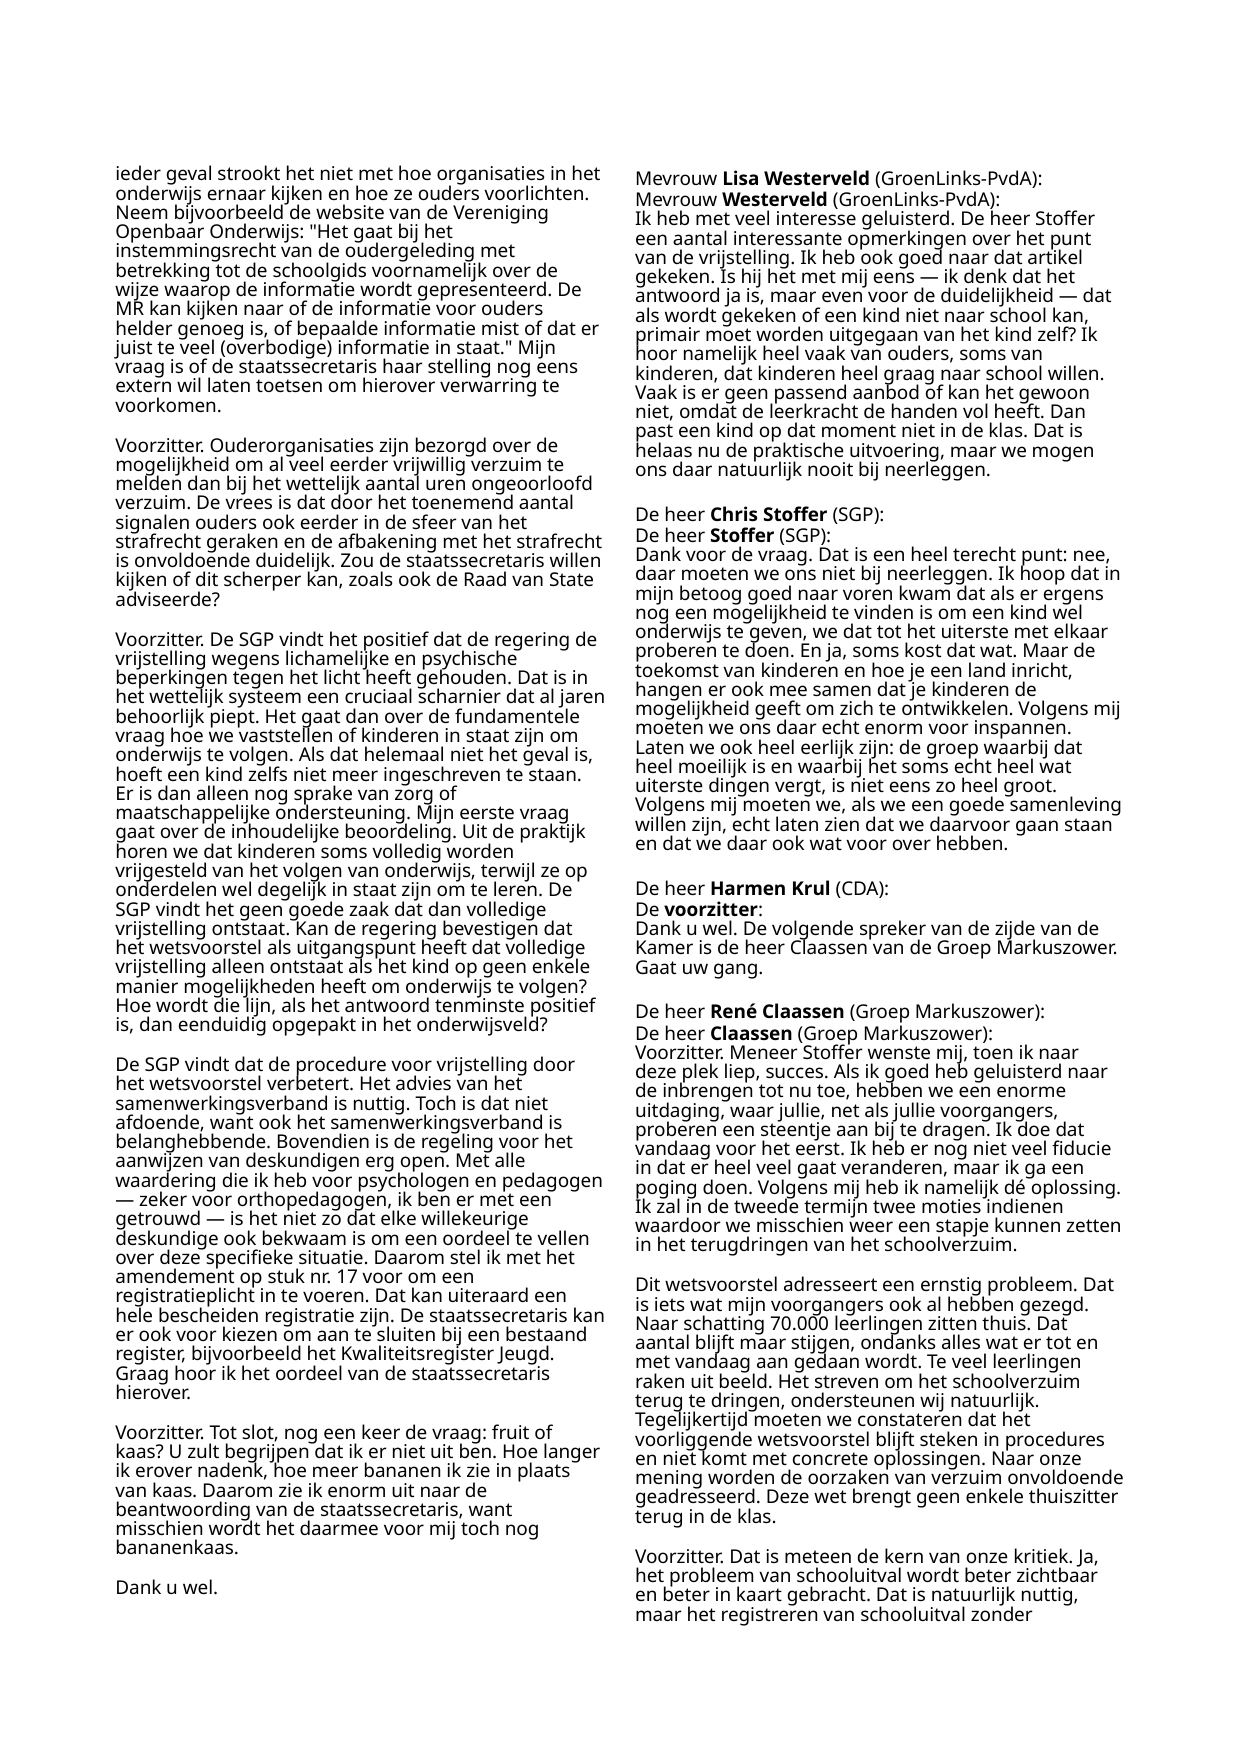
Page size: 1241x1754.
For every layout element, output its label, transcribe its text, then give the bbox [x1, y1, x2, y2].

text Voorzitter. Ouderorganisaties zijn bezorgd over de mogelijkheid om al veel eerder vrijwillig verzuim te melden dan bij het wettelijk aantal uren ongeoorloofd verzuim. De vrees is dat door het toenemend aantal signalen ouders ook eerder in de sfeer van het strafrecht geraken en de afbakening met het strafrecht is onvoldoende duidelijk. Zou de staatssecretaris willen kijken of dit scherper kan, zoals ook de Raad van State adviseerde? [115, 437, 605, 610]
text Dank voor de vraag. Dat is een heel terecht punt: nee, daar moeten we ons niet bij neerleggen. Ik hoop dat in mijn betoog goed naar voren kwam dat als er ergens nog een mogelijkheid te vinden is om een kind wel onderwijs te geven, we dat tot het uiterste met elkaar proberen te doen. En ja, soms kost dat wat. Maar de toekomst van kinderen en hoe je een land inricht, hangen er ook mee samen dat je kinderen de mogelijkheid geeft om zich te ontwikkelen. Volgens mij moeten we ons daar echt enorm voor inspannen. Laten we ook heel eerlijk zijn: de groep waarbij dat heel moeilijk is en waarbij het soms echt heel wat uiterste dingen vergt, is niet eens zo heel groot. Volgens mij moeten we, als we een goede samenleving willen zijn, echt laten zien dat we daarvoor gaan staan en dat we daar ook wat voor over hebben. [635, 546, 1125, 854]
text De SGP vindt dat de procedure voor vrijstelling door het wetsvoorstel verbetert. Het advies van het samenwerkingsverband is nuttig. Toch is dat niet afdoende, want ook het samenwerkingsverband is belanghebbende. Bovendien is de regeling voor het aanwijzen van deskundigen erg open. Met alle waardering die ik heb voor psychologen en pedagogen — zeker voor orthopedagogen, ik ben er met een getrouwd — is het niet zo dat elke willekeurige deskundige ook bekwaam is om een oordeel te vellen over deze specifieke situatie. Daarom stel ik met het amendement op stuk nr. 17 voor om een registratieplicht in te voeren. Dat kan uiteraard een hele bescheiden registratie zijn. De staatssecretaris kan er ook voor kiezen om aan te sluiten bij een bestaand register, bijvoorbeeld het Kwaliteitsregister Jeugd. Graag hoor ik het oordeel van de staatssecretaris hierover. [115, 1056, 605, 1403]
text De heer Stoffer (SGP): [635, 527, 1125, 546]
text Dank u wel. De volgende spreker van de zijde van de Kamer is de heer Claassen van de Groep Markuszower. Gaat uw gang. [635, 920, 1125, 978]
text Voorzitter. Tot slot, nog een keer de vraag: fruit of kaas? U zult begrijpen dat ik er niet uit ben. Hoe langer ik erover nadenk, hoe meer bananen ik zie in plaats van kaas. Daarom zie ik enorm uit naar de beantwoording van de staatssecretaris, want misschien wordt het daarmee voor mij toch nog bananenkaas. [115, 1424, 605, 1559]
text Voorzitter. De SGP vindt het positief dat de regering de vrijstelling wegens lichamelijke en psychische beperkingen tegen het licht heeft gehouden. Dat is in het wettelijk systeem een cruciaal scharnier dat al jaren behoorlijk piept. Het gaat dan over de fundamentele vraag hoe we vaststellen of kinderen in staat zijn om onderwijs te volgen. Als dat helemaal niet het geval is, hoeft een kind zelfs niet meer ingeschreven te staan. Er is dan alleen nog sprake van zorg of maatschappelijke ondersteuning. Mijn eerste vraag gaat over de inhoudelijke beoordeling. Uit de praktijk horen we dat kinderen soms volledig worden vrijgesteld van het volgen van onderwijs, terwijl ze op onderdelen wel degelijk in staat zijn om te leren. De SGP vindt het geen goede zaak dat dan volledige vrijstelling ontstaat. Kan de regering bevestigen dat het wetsvoorstel als uitgangspunt heeft dat volledige vrijstelling alleen ontstaat als het kind op geen enkele manier mogelijkheden heeft om onderwijs te volgen? Hoe wordt die lijn, als het antwoord tenminste positief is, dan eenduidig opgepakt in het onderwijsveld? [115, 631, 605, 1035]
text De heer Harmen Krul (CDA): [635, 875, 1125, 901]
text De voorzitter: [635, 901, 1125, 920]
text Dit wetsvoorstel adresseert een ernstig probleem. Dat is iets wat mijn voorgangers ook al hebben gezegd. Naar schatting 70.000 leerlingen zitten thuis. Dat aantal blijft maar stijgen, ondanks alles wat er tot en met vandaag aan gedaan wordt. Te veel leerlingen raken uit beeld. Het streven om het schoolverzuim terug te dringen, ondersteunen wij natuurlijk. Tegelijkertijd moeten we constateren dat het voorliggende wetsvoorstel blijft steken in procedures en niet komt met concrete oplossingen. Naar onze mening worden de oorzaken van verzuim onvoldoende geadresseerd. Deze wet brengt geen enkele thuiszitter terug in de klas. [635, 1276, 1125, 1527]
text Voorzitter. Meneer Stoffer wenste mij, toen ik naar deze plek liep, succes. Als ik goed heb geluisterd naar de inbrengen tot nu toe, hebben we een enorme uitdaging, waar jullie, net als jullie voorgangers, proberen een steentje aan bij te dragen. Ik doe dat vandaag voor het eerst. Ik heb er nog niet veel fiducie in dat er heel veel gaat veranderen, maar ik ga een poging doen. Volgens mij heb ik namelijk dé oplossing. Ik zal in de tweede termijn twee moties indienen waardoor we misschien weer een stapje kunnen zetten in het terugdringen van het schoolverzuim. [635, 1044, 1125, 1256]
text De heer Chris Stoffer (SGP): [635, 501, 1125, 527]
text Mevrouw Lisa Westerveld (GroenLinks-PvdA): [635, 165, 1125, 191]
text ieder geval strookt het niet met hoe organisaties in het onderwijs ernaar kijken en hoe ze ouders voorlichten. Neem bijvoorbeeld de website van de Vereniging Openbaar Onderwijs: "Het gaat bij het instemmingsrecht van de oudergeleding met betrekking tot de schoolgids voornamelijk over de wijze waarop de informatie wordt gepresenteerd. De MR kan kijken naar of de informatie voor ouders helder genoeg is, of bepaalde informatie mist of dat er juist te veel (overbodige) informatie in staat." Mijn vraag is of de staatssecretaris haar stelling nog eens extern wil laten toetsen om hierover verwarring te voorkomen. [115, 165, 605, 416]
text Mevrouw Westerveld (GroenLinks-PvdA): [635, 191, 1125, 210]
text Voorzitter. Dat is meteen de kern van onze kritiek. Ja, het probleem van schooluitval wordt beter zichtbaar en beter in kaart gebracht. Dat is natuurlijk nuttig, maar het registreren van schooluitval zonder [635, 1548, 1125, 1625]
text Dank u wel. [115, 1579, 605, 1599]
text De heer Claassen (Groep Markuszower): [635, 1024, 1125, 1044]
text Ik heb met veel interesse geluisterd. De heer Stoffer een aantal interessante opmerkingen over het punt van de vrijstelling. Ik heb ook goed naar dat artikel gekeken. Is hij het met mij eens — ik denk dat het antwoord ja is, maar even voor de duidelijkheid — dat als wordt gekeken of een kind niet naar school kan, primair moet worden uitgegaan van het kind zelf? Ik hoor namelijk heel vaak van ouders, soms van kinderen, dat kinderen heel graag naar school willen. Vaak is er geen passend aanbod of kan het gewoon niet, omdat de leerkracht de handen vol heeft. Dan past een kind op dat moment niet in de klas. Dat is helaas nu de praktische uitvoering, maar we mogen ons daar natuurlijk nooit bij neerleggen. [635, 210, 1125, 480]
text De heer René Claassen (Groep Markuszower): [635, 999, 1125, 1024]
